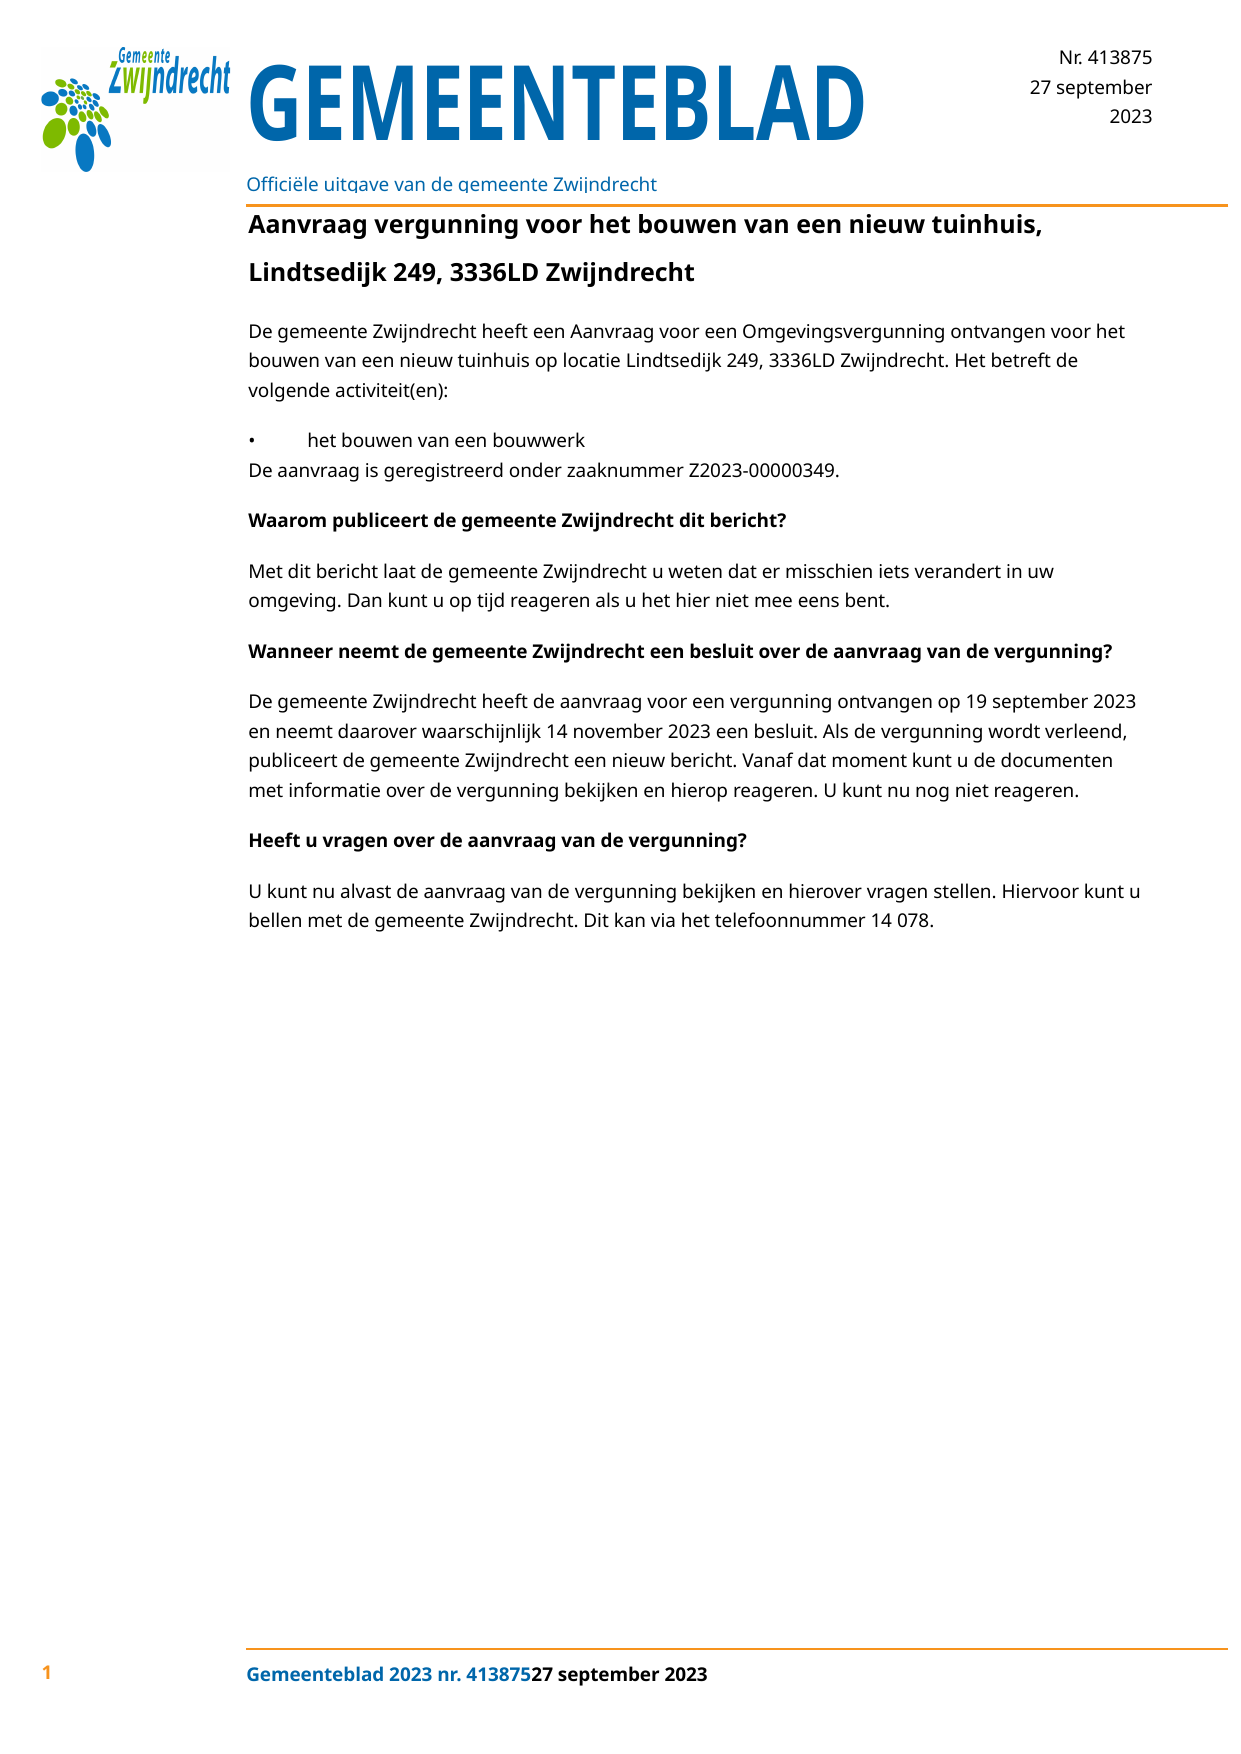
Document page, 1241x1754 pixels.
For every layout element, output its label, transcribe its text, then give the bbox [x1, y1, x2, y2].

text Wanneer neemt de gemeente Zwijndrecht een besluit over de aanvraag van de vergunning? [248, 638, 1152, 664]
text Met dit bericht laat de gemeente Zwijndrecht u weten dat er misschien iets verandert in uw omgeving. Dan kunt u op tijd reageren als u het hier niet mee eens bent. [248, 558, 1152, 613]
text Aanvraag vergunning voor het bouwen van een nieuw tuinhuis, Lindtsedijk 249, 3336LD Zwijndrecht [248, 207, 1152, 288]
text De gemeente Zwijndrecht heeft de aanvraag voor een vergunning ontvangen op 19 september 2023 en neemt daarover waarschijnlijk 14 november 2023 een besluit. Als de vergunning wordt verleend, publiceert de gemeente Zwijndrecht een nieuw bericht. Vanaf dat moment kunt u de documenten met informatie over de vergunning bekijken en hierop reageren. U kunt nu nog niet reageren. [248, 688, 1152, 803]
text Heeft u vragen over de aanvraag van de vergunning? [248, 827, 1152, 853]
text Waarom publiceert de gemeente Zwijndrecht dit bericht? [248, 507, 1152, 533]
text De gemeente Zwijndrecht heeft een Aanvraag voor een Omgevingsvergunning ontvangen voor het bouwen van een nieuw tuinhuis op locatie Lindtsedijk 249, 3336LD Zwijndrecht. Het betreft de volgende activiteit(en): [248, 318, 1152, 403]
text De aanvraag is geregistreerd onder zaaknummer Z2023-00000349. [248, 457, 1152, 483]
list het bouwen van een bouwwerk [248, 427, 1152, 453]
picture [41, 47, 231, 172]
text U kunt nu alvast de aanvraag van de vergunning bekijken en hierover vragen stellen. Hiervoor kunt u bellen met de gemeente Zwijndrecht. Dit kan via het telefoonnummer 14 078. [248, 878, 1152, 933]
